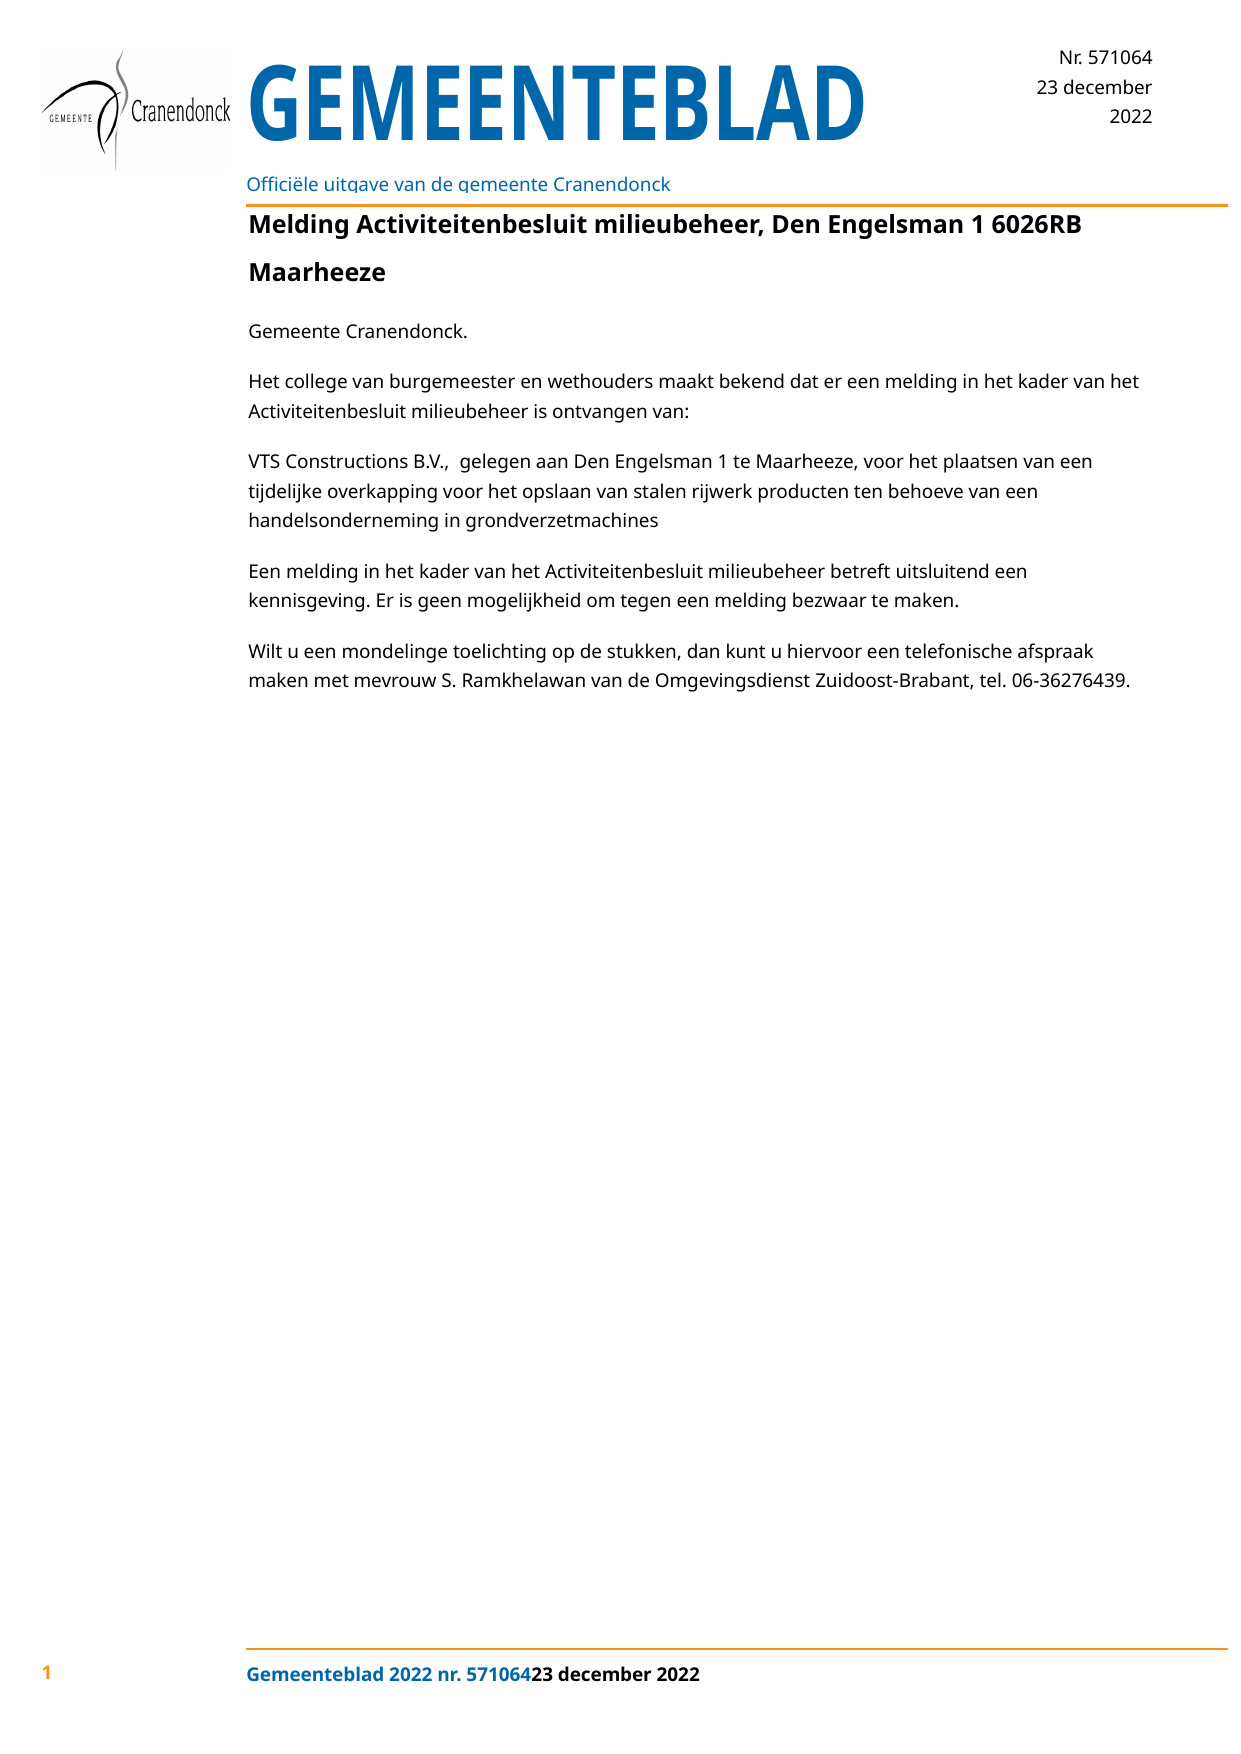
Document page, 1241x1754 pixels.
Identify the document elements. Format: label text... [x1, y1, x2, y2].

picture [41, 47, 231, 172]
text Het college van burgemeester en wethouders maakt bekend dat er een melding in het kader van het Activiteitenbesluit milieubeheer is ontvangen van: [248, 368, 1152, 424]
text Gemeente Cranendonck. [248, 318, 1152, 344]
text VTS Constructions B.V., gelegen aan Den Engelsman 1 te Maarheeze, voor het plaatsen van een tijdelijke overkapping voor het opslaan van stalen rijwerk producten ten behoeve van een handelsonderneming in grondverzetmachines [248, 448, 1152, 533]
text Wilt u een mondelinge toelichting op de stukken, dan kunt u hiervoor een telefonische afspraak maken met mevrouw S. Ramkhelawan van de Omgevingsdienst Zuidoost-Brabant, tel. 06-36276439. [248, 638, 1152, 693]
text Een melding in het kader van het Activiteitenbesluit milieubeheer betreft uitsluitend een kennisgeving. Er is geen mogelijkheid om tegen een melding bezwaar te maken. [248, 558, 1152, 613]
text Melding Activiteitenbesluit milieubeheer, Den Engelsman 1 6026RB Maarheeze [248, 207, 1152, 288]
